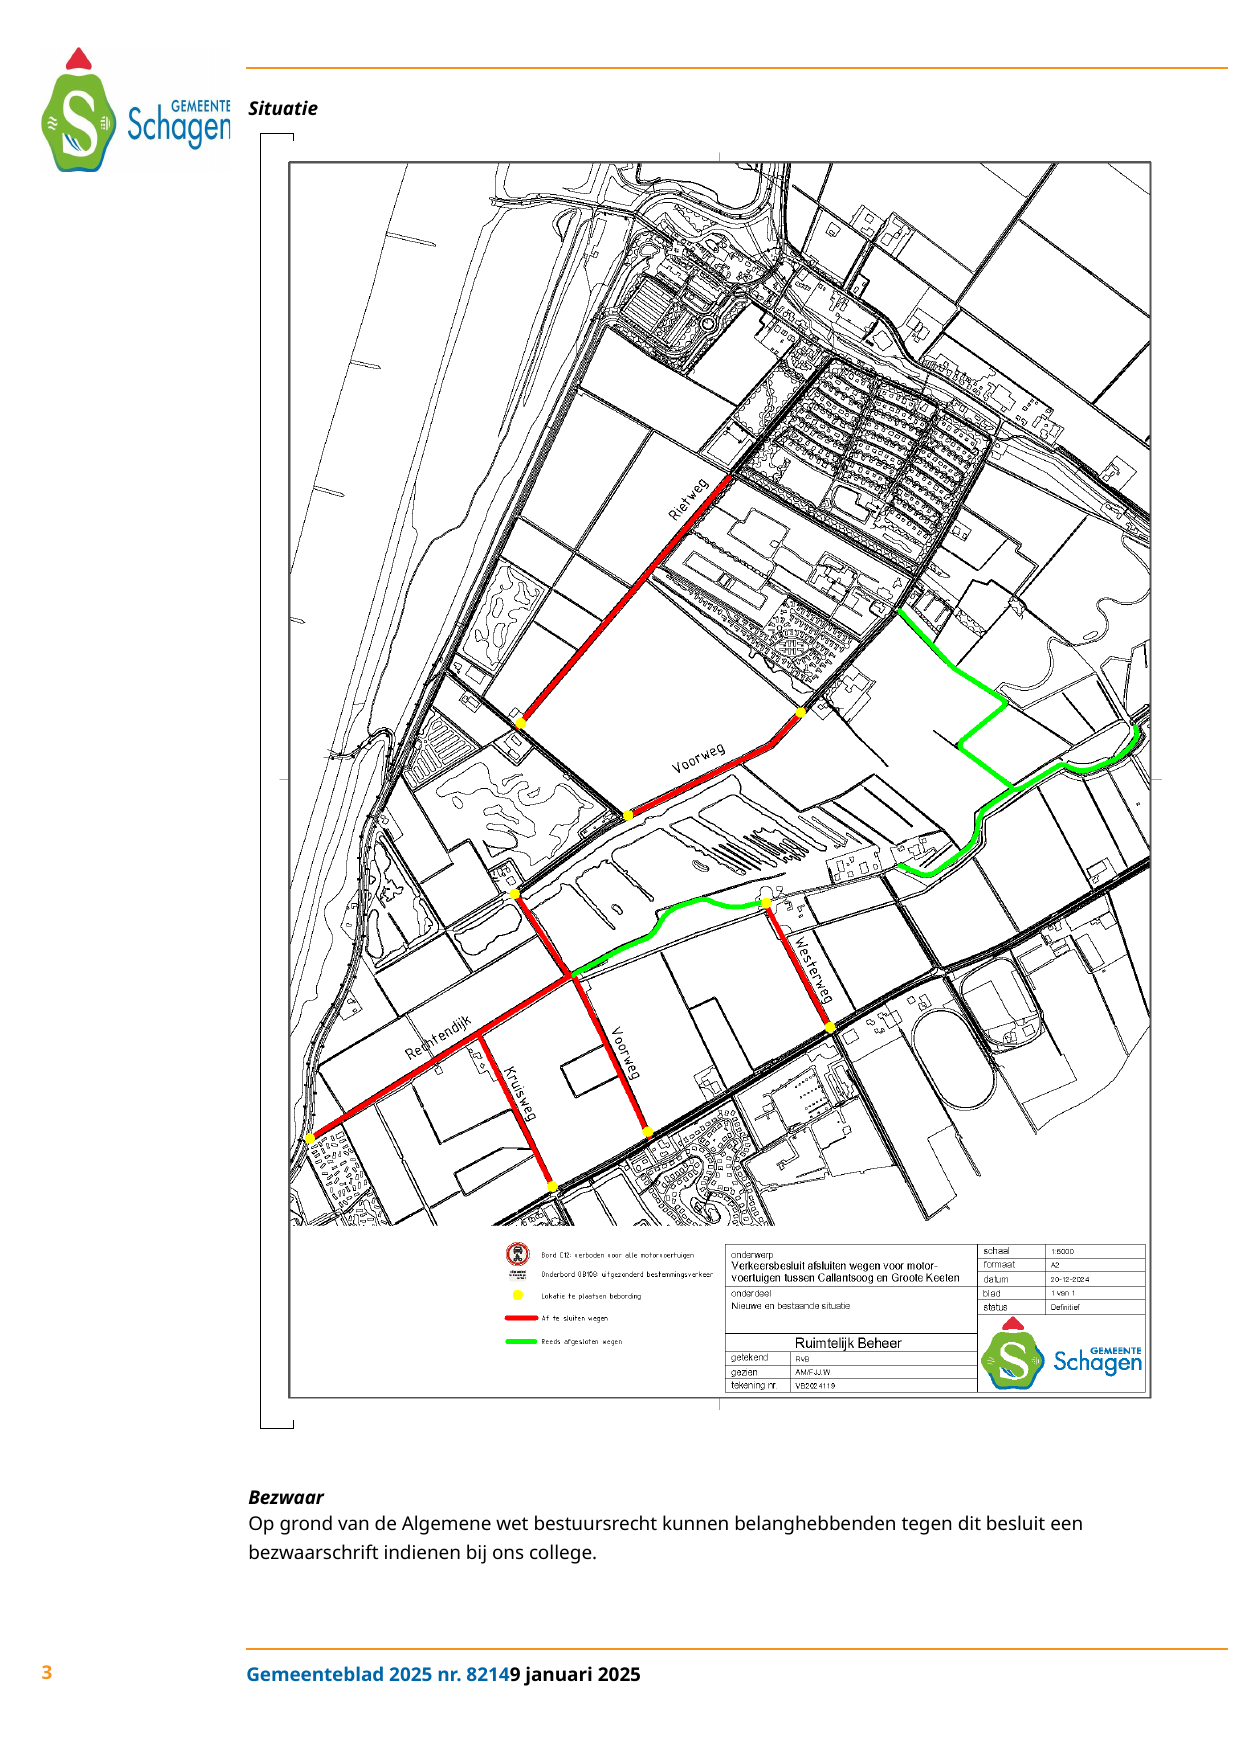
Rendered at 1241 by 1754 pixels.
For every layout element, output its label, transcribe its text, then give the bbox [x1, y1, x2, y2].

text Situatie [248, 95, 1152, 121]
text Op grond van de Algemene wet bestuursrecht kunnen belanghebbenden tegen dit besluit een bezwaarschrift indienen bij ons college. [248, 1510, 1152, 1565]
text Bezwaar [248, 1484, 1152, 1510]
picture [41, 47, 231, 172]
picture [268, 141, 1173, 1420]
